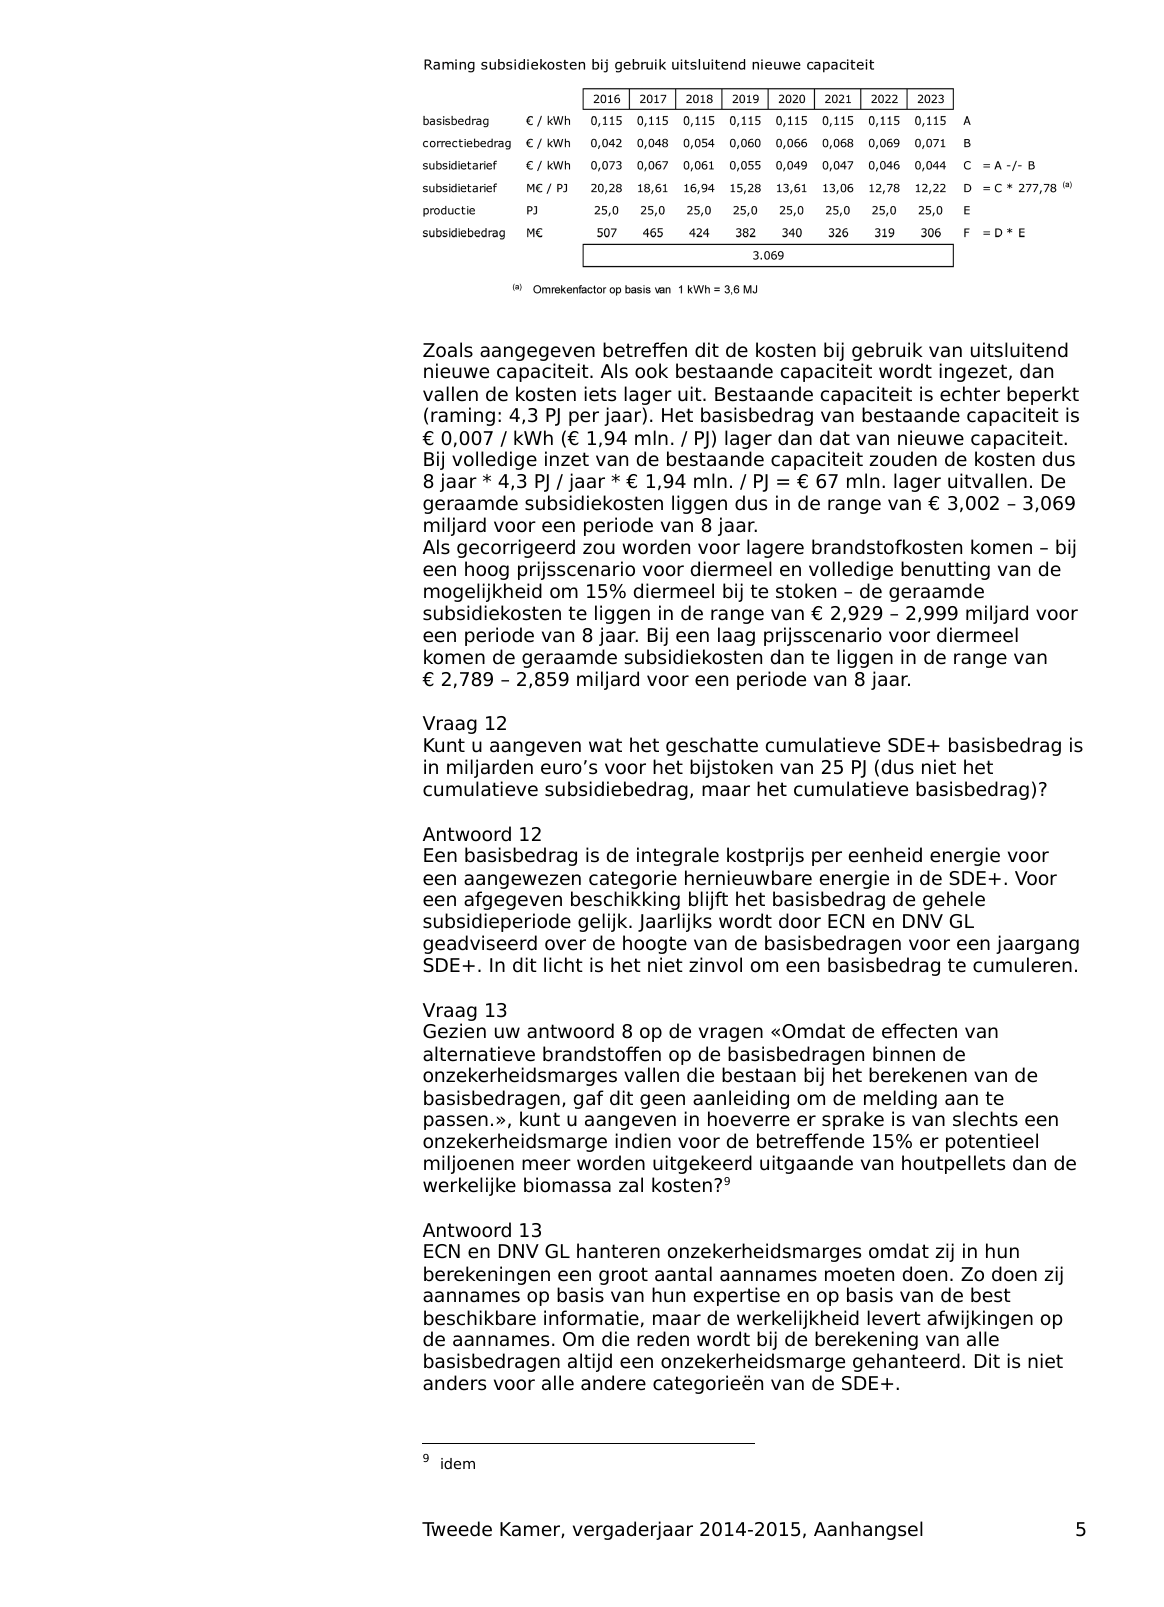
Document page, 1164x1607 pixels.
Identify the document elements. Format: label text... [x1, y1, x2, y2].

text Een basisbedrag is de integrale kostprijs per eenheid energie voor een aangewezen categorie hernieuwbare energie in de SDE+. Voor een afgegeven beschikking blijft het basisbedrag de gehele subsidieperiode gelijk. Jaarlijks wordt door ECN en DNV GL geadviseerd over de hoogte van de basisbedragen voor een jaargang SDE+. In dit licht is het niet zinvol om een basisbedrag te cumuleren. [422, 845, 1087, 977]
text Zoals aangegeven betreffen dit de kosten bij gebruik van uitsluitend nieuwe capaciteit. Als ook bestaande capaciteit wordt ingezet, dan vallen de kosten iets lager uit. Bestaande capaciteit is echter beperkt (raming: 4,3 PJ per jaar). Het basisbedrag van bestaande capaciteit is € 0,007 / kWh (€ 1,94 mln. / PJ) lager dan dat van nieuwe capaciteit. Bij volledige inzet van de bestaande capaciteit zouden de kosten dus 8 jaar * 4,3 PJ / jaar * € 1,94 mln. / PJ = € 67 mln. lager uitvallen. De geraamde subsidiekosten liggen dus in de range van € 3,002 – 3,069 miljard voor een periode van 8 jaar. [422, 339, 1087, 537]
text Kunt u aangeven wat het geschatte cumulatieve SDE+ basisbedrag is in miljarden euro’s voor het bijstoken van 25 PJ (dus niet het cumulatieve subsidiebedrag, maar het cumulatieve basisbedrag)? [422, 735, 1087, 801]
text ECN en DNV GL hanteren onzekerheidsmarges omdat zij in hun berekeningen een groot aantal aannames moeten doen. Zo doen zij aannames op basis van hun expertise en op basis van de best beschikbare informatie, maar de werkelijkheid levert afwijkingen op de aannames. Om die reden wordt bij de berekening van alle basisbedragen altijd een onzekerheidsmarge gehanteerd. Dit is niet anders voor alle andere categorieën van de SDE+. [422, 1241, 1087, 1395]
text Antwoord 13 [422, 1219, 1087, 1241]
text Antwoord 12 [422, 823, 1087, 845]
text Vraag 12 [422, 713, 1087, 735]
text Als gecorrigeerd zou worden voor lagere brandstofkosten komen – bij een hoog prijsscenario voor diermeel en volledige benutting van de mogelijkheid om 15% diermeel bij te stoken – de geraamde subsidiekosten te liggen in de range van € 2,929 – 2,999 miljard voor een periode van 8 jaar. Bij een laag prijsscenario voor diermeel komen de geraamde subsidiekosten dan te liggen in de range van € 2,789 – 2,859 miljard voor een periode van 8 jaar. [422, 537, 1087, 691]
text idem [422, 1452, 1087, 1474]
text Gezien uw antwoord 8 op de vragen «Omdat de effecten van alternatieve brandstoffen op de basisbedragen binnen de onzekerheidsmarges vallen die bestaan bij het berekenen van de basisbedragen, gaf dit geen aanleiding om de melding aan te passen.», kunt u aangeven in hoeverre er sprake is van slechts een onzekerheidsmarge indien voor de betreffende 15% er potentieel miljoenen meer worden uitgekeerd uitgaande van houtpellets dan de werkelijke biomassa zal kosten? [422, 1021, 1087, 1197]
picture [422, 59, 1072, 296]
text Vraag 13 [422, 999, 1087, 1021]
